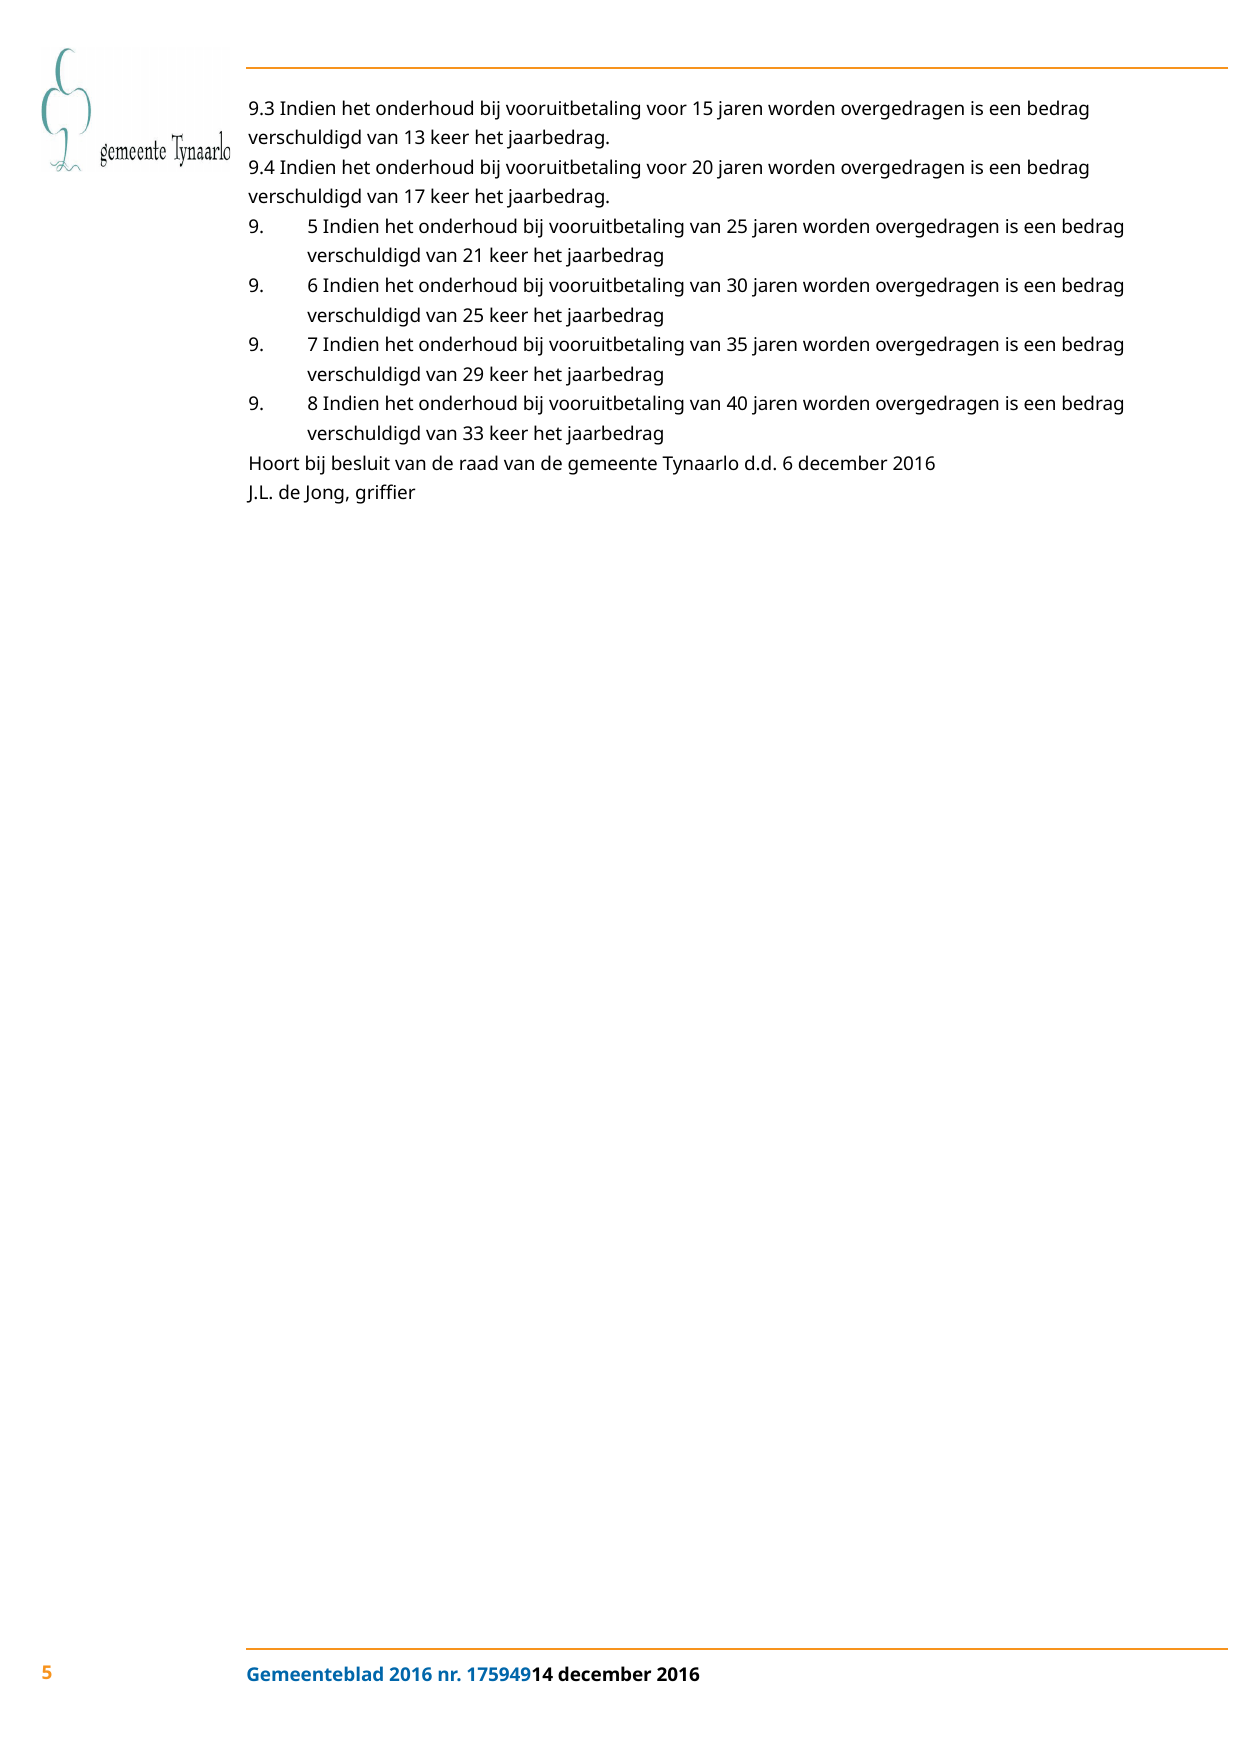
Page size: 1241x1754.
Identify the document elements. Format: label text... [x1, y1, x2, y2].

text 9.4 Indien het onderhoud bij vooruitbetaling voor 20 jaren worden overgedragen is een bedrag [248, 154, 1152, 180]
text Hoort bij besluit van de raad van de gemeente Tynaarlo d.d. 6 december 2016 [248, 450, 1152, 476]
list 8 Indien het onderhoud bij vooruitbetaling van 40 jaren worden overgedragen is een bedrag verschuldigd van 33 keer het jaarbedrag [248, 391, 1152, 446]
text verschuldigd van 13 keer het jaarbedrag. [248, 124, 1152, 150]
list 5 Indien het onderhoud bij vooruitbetaling van 25 jaren worden overgedragen is een bedrag verschuldigd van 21 keer het jaarbedrag [248, 213, 1152, 268]
list 7 Indien het onderhoud bij vooruitbetaling van 35 jaren worden overgedragen is een bedrag verschuldigd van 29 keer het jaarbedrag [248, 331, 1152, 387]
text J.L. de Jong, griffier [248, 479, 1152, 505]
picture [41, 47, 231, 172]
text verschuldigd van 17 keer het jaarbedrag. [248, 183, 1152, 209]
text 9.3 Indien het onderhoud bij vooruitbetaling voor 15 jaren worden overgedragen is een bedrag [248, 95, 1152, 121]
list 6 Indien het onderhoud bij vooruitbetaling van 30 jaren worden overgedragen is een bedrag verschuldigd van 25 keer het jaarbedrag [248, 272, 1152, 328]
